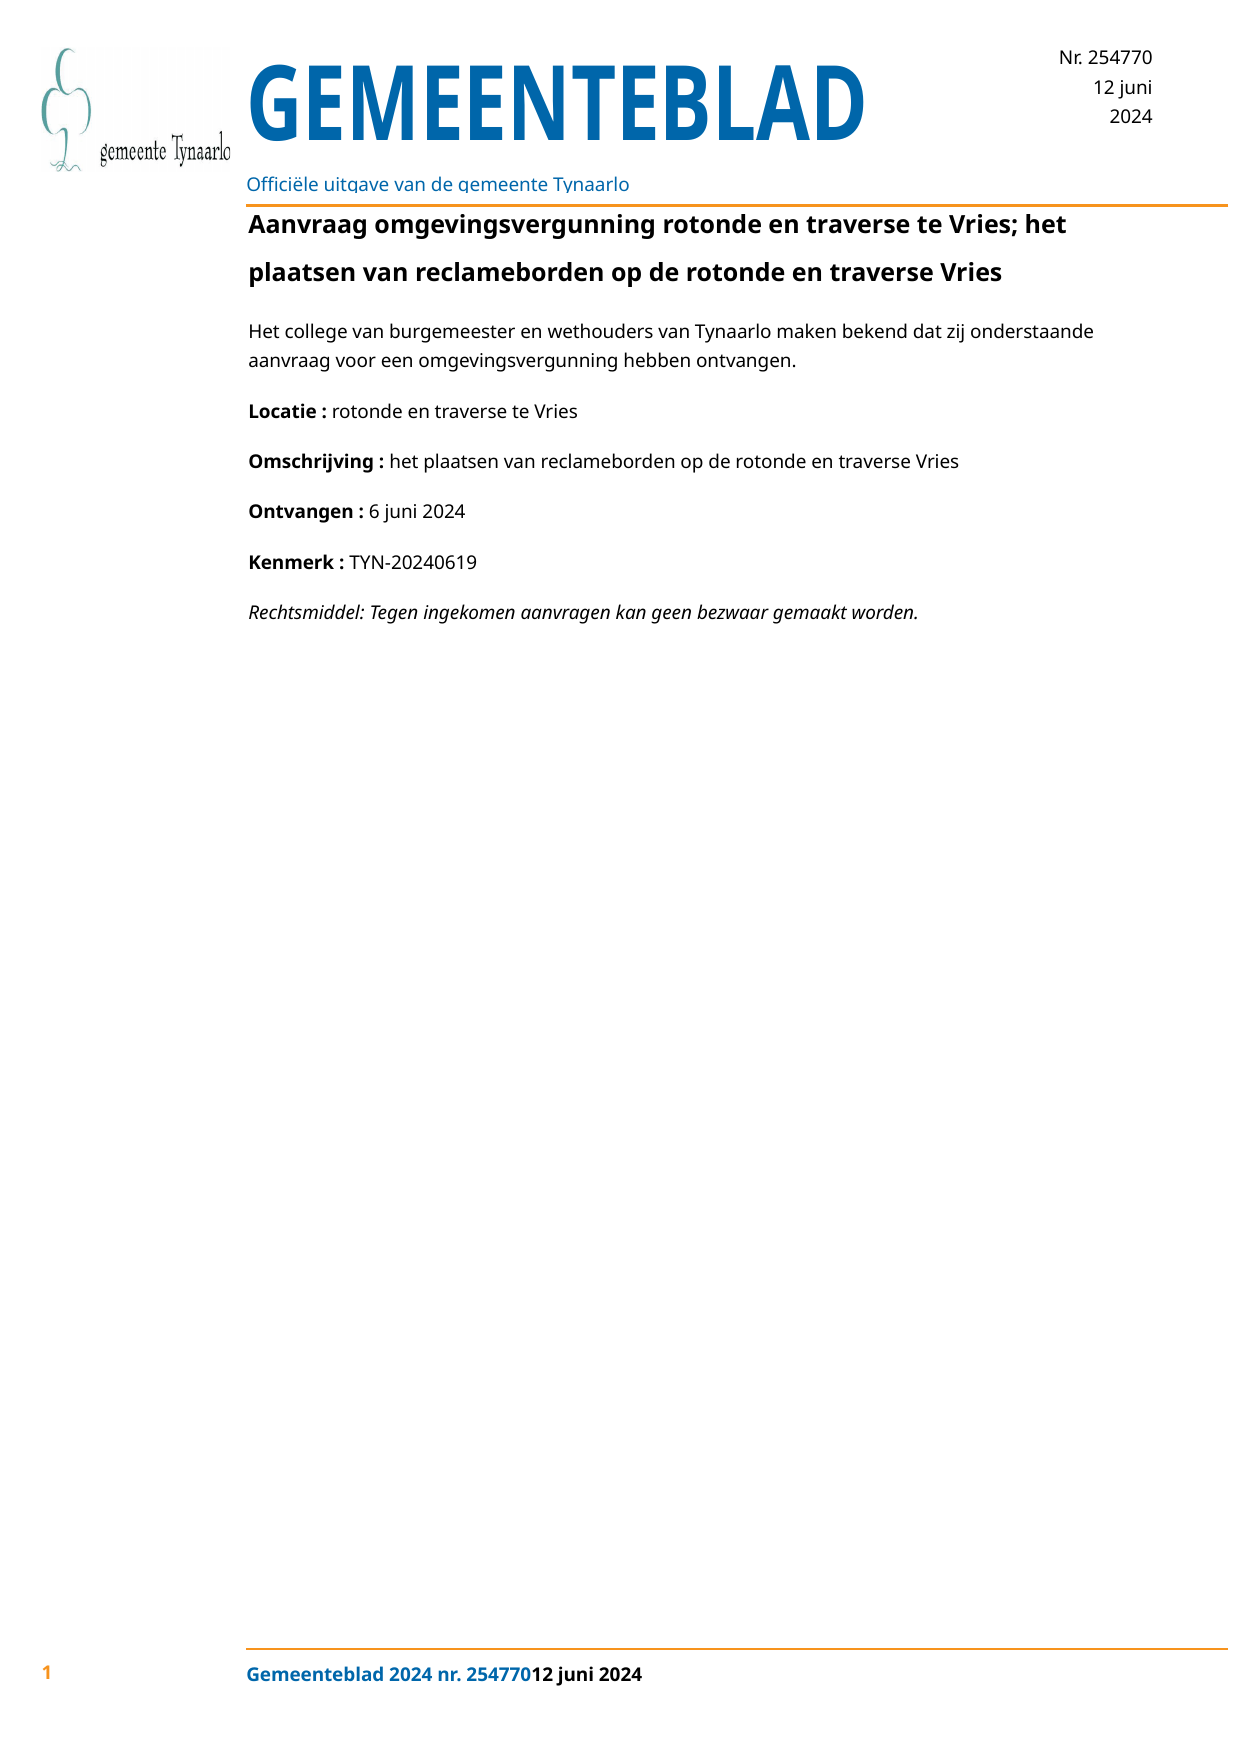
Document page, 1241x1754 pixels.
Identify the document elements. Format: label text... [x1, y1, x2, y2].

picture [41, 47, 231, 172]
text Aanvraag omgevingsvergunning rotonde en traverse te Vries; het plaatsen van reclameborden op de rotonde en traverse Vries [248, 207, 1152, 288]
text Het college van burgemeester en wethouders van Tynaarlo maken bekend dat zij onderstaande aanvraag voor een omgevingsvergunning hebben ontvangen. [248, 318, 1152, 373]
text Rechtsmiddel: Tegen ingekomen aanvragen kan geen bezwaar gemaakt worden. [248, 599, 1152, 625]
text Omschrijving : het plaatsen van reclameborden op de rotonde en traverse Vries [248, 448, 1152, 474]
text Kenmerk : TYN-20240619 [248, 549, 1152, 575]
text Locatie : rotonde en traverse te Vries [248, 398, 1152, 424]
text Ontvangen : 6 juni 2024 [248, 499, 1152, 524]
